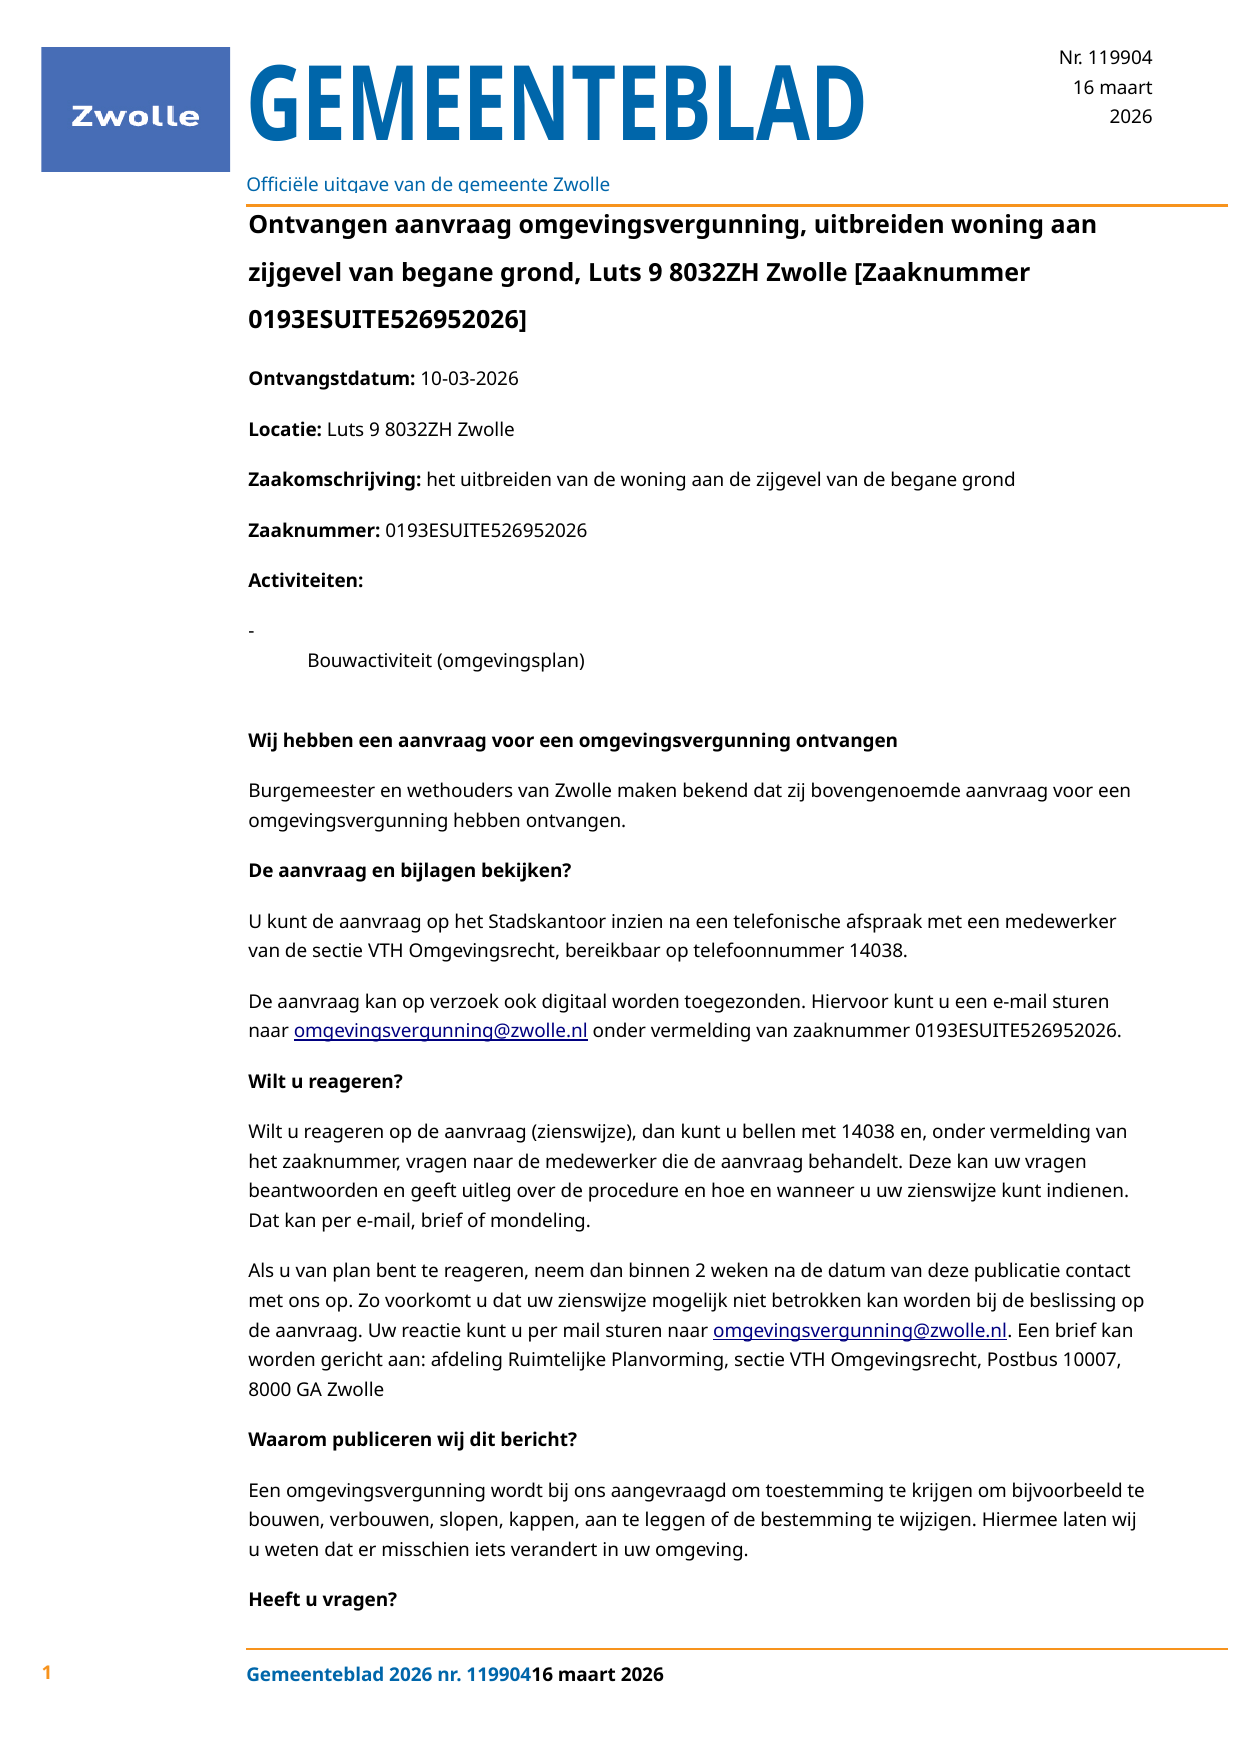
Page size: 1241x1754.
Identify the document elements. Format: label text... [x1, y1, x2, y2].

text U kunt de aanvraag op het Stadskantoor inzien na een telefonische afspraak met een medewerker van de sectie VTH Omgevingsrecht, bereikbaar op telefoonnummer 14038. [248, 908, 1152, 963]
text Ontvangstdatum: 10-03-2026 [248, 366, 1152, 391]
text Zaaknummer: 0193ESUITE526952026 [248, 517, 1152, 542]
text Als u van plan bent te reageren, neem dan binnen 2 weken na de datum van deze publicatie contact met ons op. Zo voorkomt u dat uw zienswijze mogelijk niet betrokken kan worden bij de beslissing op de aanvraag. Uw reactie kunt u per mail sturen naar omgevingsvergunning@zwolle.nl. Een brief kan worden gericht aan: afdeling Ruimtelijke Planvorming, sectie VTH Omgevingsrecht, Postbus 10007, 8000 GA Zwolle [248, 1258, 1152, 1402]
text Waarom publiceren wij dit bericht? [248, 1426, 1152, 1452]
text Wilt u reageren? [248, 1068, 1152, 1094]
text Zaakomschrijving: het uitbreiden van de woning aan de zijgevel van de begane grond [248, 466, 1152, 492]
text Activiteiten: [248, 567, 1152, 593]
text Heeft u vragen? [248, 1586, 1152, 1612]
text De aanvraag kan op verzoek ook digitaal worden toegezonden. Hiervoor kunt u een e-mail sturen naar omgevingsvergunning@zwolle.nl onder vermelding van zaaknummer 0193ESUITE526952026. [248, 988, 1152, 1043]
picture [41, 47, 231, 172]
text Locatie: Luts 9 8032ZH Zwolle [248, 416, 1152, 442]
text Een omgevingsvergunning wordt bij ons aangevraagd om toestemming te krijgen om bijvoorbeeld te bouwen, verbouwen, slopen, kappen, aan te leggen of de bestemming te wijzigen. Hiermee laten wij u weten dat er misschien iets verandert in uw omgeving. [248, 1477, 1152, 1562]
text De aanvraag en bijlagen bekijken? [248, 858, 1152, 883]
text Wij hebben een aanvraag voor een omgevingsvergunning ontvangen [248, 727, 1152, 753]
text Burgemeester en wethouders van Zwolle maken bekend dat zij bovengenoemde aanvraag voor een omgevingsvergunning hebben ontvangen. [248, 778, 1152, 833]
text Wilt u reageren op de aanvraag (zienswijze), dan kunt u bellen met 14038 en, onder vermelding van het zaaknummer, vragen naar de medewerker die de aanvraag behandelt. Deze kan uw vragen beantwoorden en geeft uitleg over de procedure en hoe en wanneer u uw zienswijze kunt indienen. Dat kan per e-mail, brief of mondeling. [248, 1118, 1152, 1233]
text Ontvangen aanvraag omgevingsvergunning, uitbreiden woning aan zijgevel van begane grond, Luts 9 8032ZH Zwolle [Zaaknummer 0193ESUITE526952026] [248, 207, 1152, 336]
list Bouwactiviteit (omgevingsplan) [248, 647, 1152, 673]
